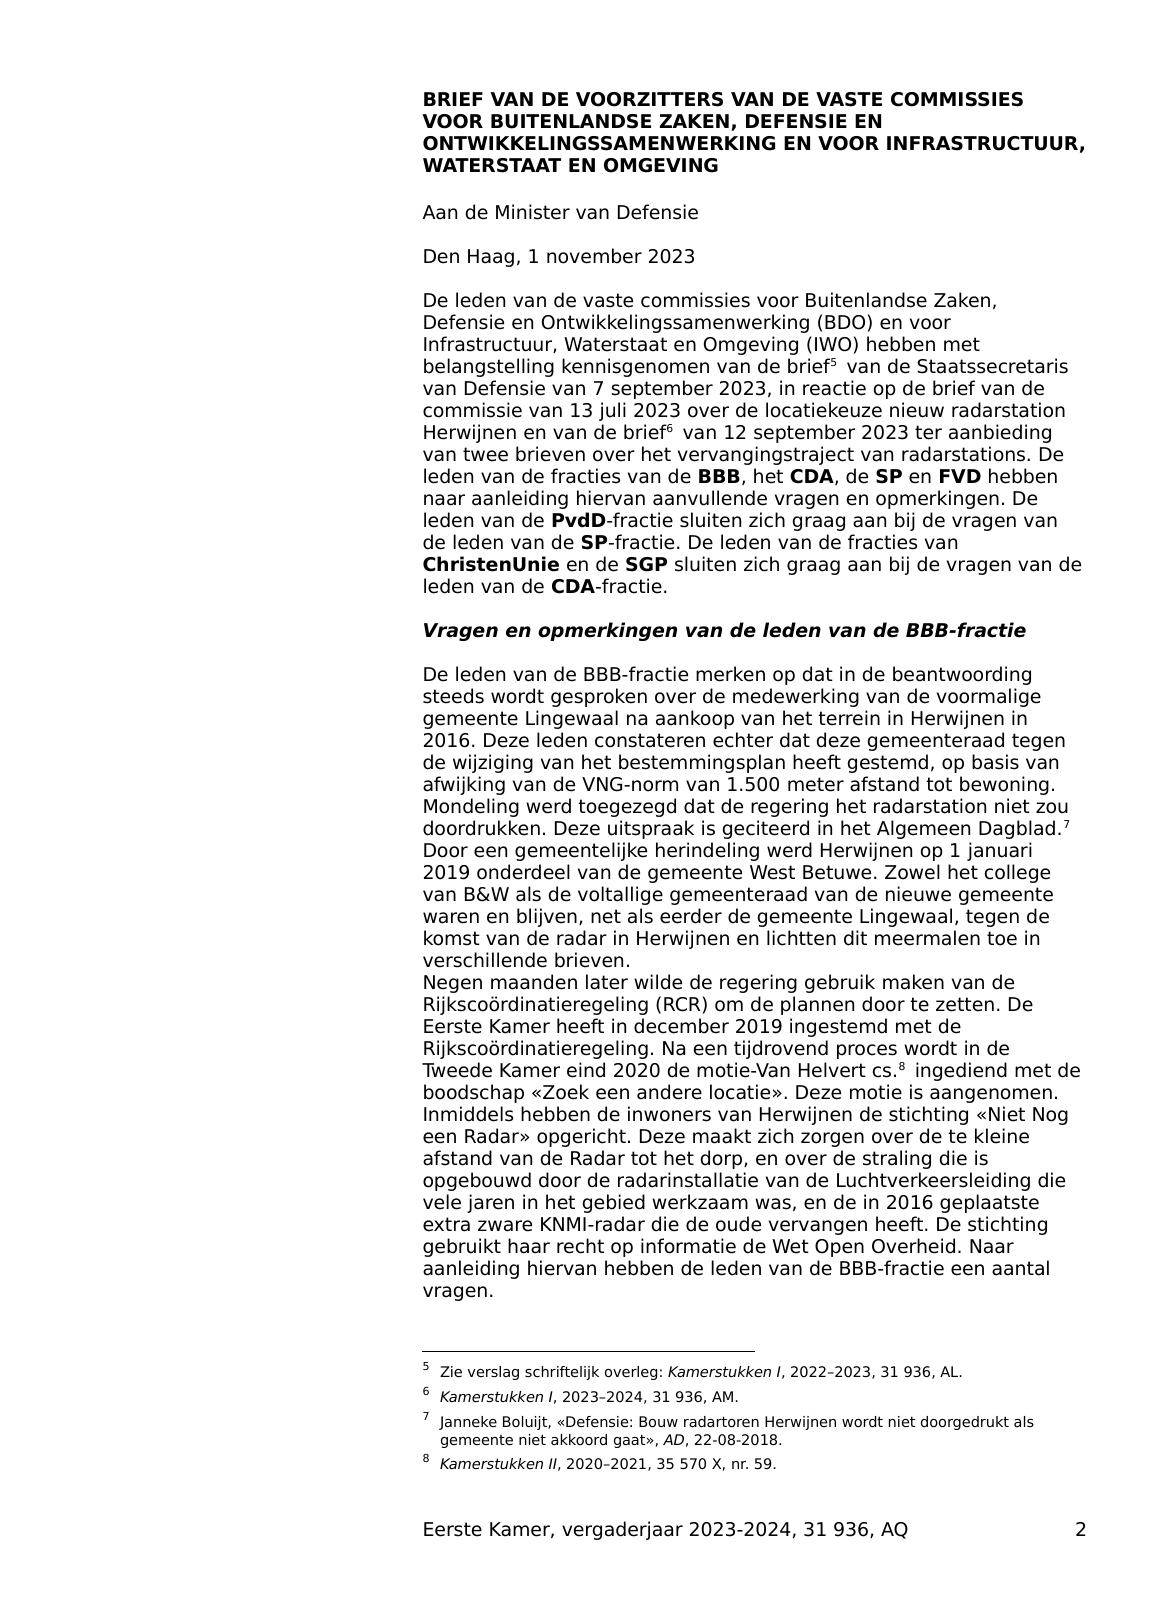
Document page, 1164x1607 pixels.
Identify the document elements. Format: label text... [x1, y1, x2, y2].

subtitle Vragen en opmerkingen van de leden van de BBB-fractie [422, 620, 1087, 642]
text Kamerstukken I, 2023–2024, 31 936, AM. [422, 1385, 1087, 1407]
text Door een gemeentelijke herindeling werd Herwijnen op 1 januari 2019 onderdeel van de gemeente West Betuwe. Zowel het college van B&W als de voltallige gemeenteraad van de nieuwe gemeente waren en blijven, net als eerder de gemeente Lingewaal, tegen de komst van de radar in Herwijnen en lichtten dit meermalen toe in verschillende brieven. [422, 840, 1087, 972]
text De leden van de vaste commissies voor Buitenlandse Zaken, Defensie en Ontwikkelingssamenwerking (BDO) en voor Infrastructuur, Waterstaat en Omgeving (IWO) hebben met belangstelling kennisgenomen van de brief van de Staatssecretaris van Defensie van 7 september 2023, in reactie op de brief van de commissie van 13 juli 2023 over de locatiekeuze nieuw radarstation Herwijnen en van de brief van 12 september 2023 ter aanbieding van twee brieven over het vervangingstraject van radarstations. De leden van de fracties van de BBB, het CDA, de SP en FVD hebben naar aanleiding hiervan aanvullende vragen en opmerkingen. De leden van de PvdD-fractie sluiten zich graag aan bij de vragen van de leden van de SP-fractie. De leden van de fracties van ChristenUnie en de SGP sluiten zich graag aan bij de vragen van de leden van de CDA-fractie. [422, 290, 1087, 598]
subtitle BRIEF VAN DE VOORZITTERS VAN DE VASTE COMMISSIES VOOR BUITENLANDSE ZAKEN, DEFENSIE EN ONTWIKKELINGSSAMENWERKING EN VOOR INFRASTRUCTUUR, WATERSTAAT EN OMGEVING [422, 89, 1087, 177]
text Aan de Minister van Defensie [422, 202, 1087, 224]
text Negen maanden later wilde de regering gebruik maken van de Rijkscoördinatieregeling (RCR) om de plannen door te zetten. De Eerste Kamer heeft in december 2019 ingestemd met de Rijkscoördinatieregeling. Na een tijdrovend proces wordt in de Tweede Kamer eind 2020 de motie-Van Helvert cs. ingediend met de boodschap «Zoek een andere locatie». Deze motie is aangenomen. [422, 972, 1087, 1104]
text Inmiddels hebben de inwoners van Herwijnen de stichting «Niet Nog een Radar» opgericht. Deze maakt zich zorgen over de te kleine afstand van de Radar tot het dorp, en over de straling die is opgebouwd door de radarinstallatie van de Luchtverkeersleiding die vele jaren in het gebied werkzaam was, en de in 2016 geplaatste extra zware KNMI-radar die de oude vervangen heeft. De stichting gebruikt haar recht op informatie de Wet Open Overheid. Naar aanleiding hiervan hebben de leden van de BBB-fractie een aantal vragen. [422, 1104, 1087, 1302]
text Zie verslag schriftelijk overleg: Kamerstukken I, 2022–2023, 31 936, AL. [422, 1360, 1087, 1382]
text De leden van de BBB-fractie merken op dat in de beantwoording steeds wordt gesproken over de medewerking van de voormalige gemeente Lingewaal na aankoop van het terrein in Herwijnen in 2016. Deze leden constateren echter dat deze gemeenteraad tegen de wijziging van het bestemmingsplan heeft gestemd, op basis van afwijking van de VNG-norm van 1.500 meter afstand tot bewoning. Mondeling werd toegezegd dat de regering het radarstation niet zou doordrukken. Deze uitspraak is geciteerd in het Algemeen Dagblad. [422, 664, 1087, 840]
text Kamerstukken II, 2020–2021, 35 570 X, nr. 59. [422, 1452, 1087, 1474]
text Den Haag, 1 november 2023 [422, 246, 1087, 268]
text Janneke Boluijt, «Defensie: Bouw radartoren Herwijnen wordt niet doorgedrukt als gemeente niet akkoord gaat», AD, 22-08-2018. [422, 1410, 1087, 1449]
